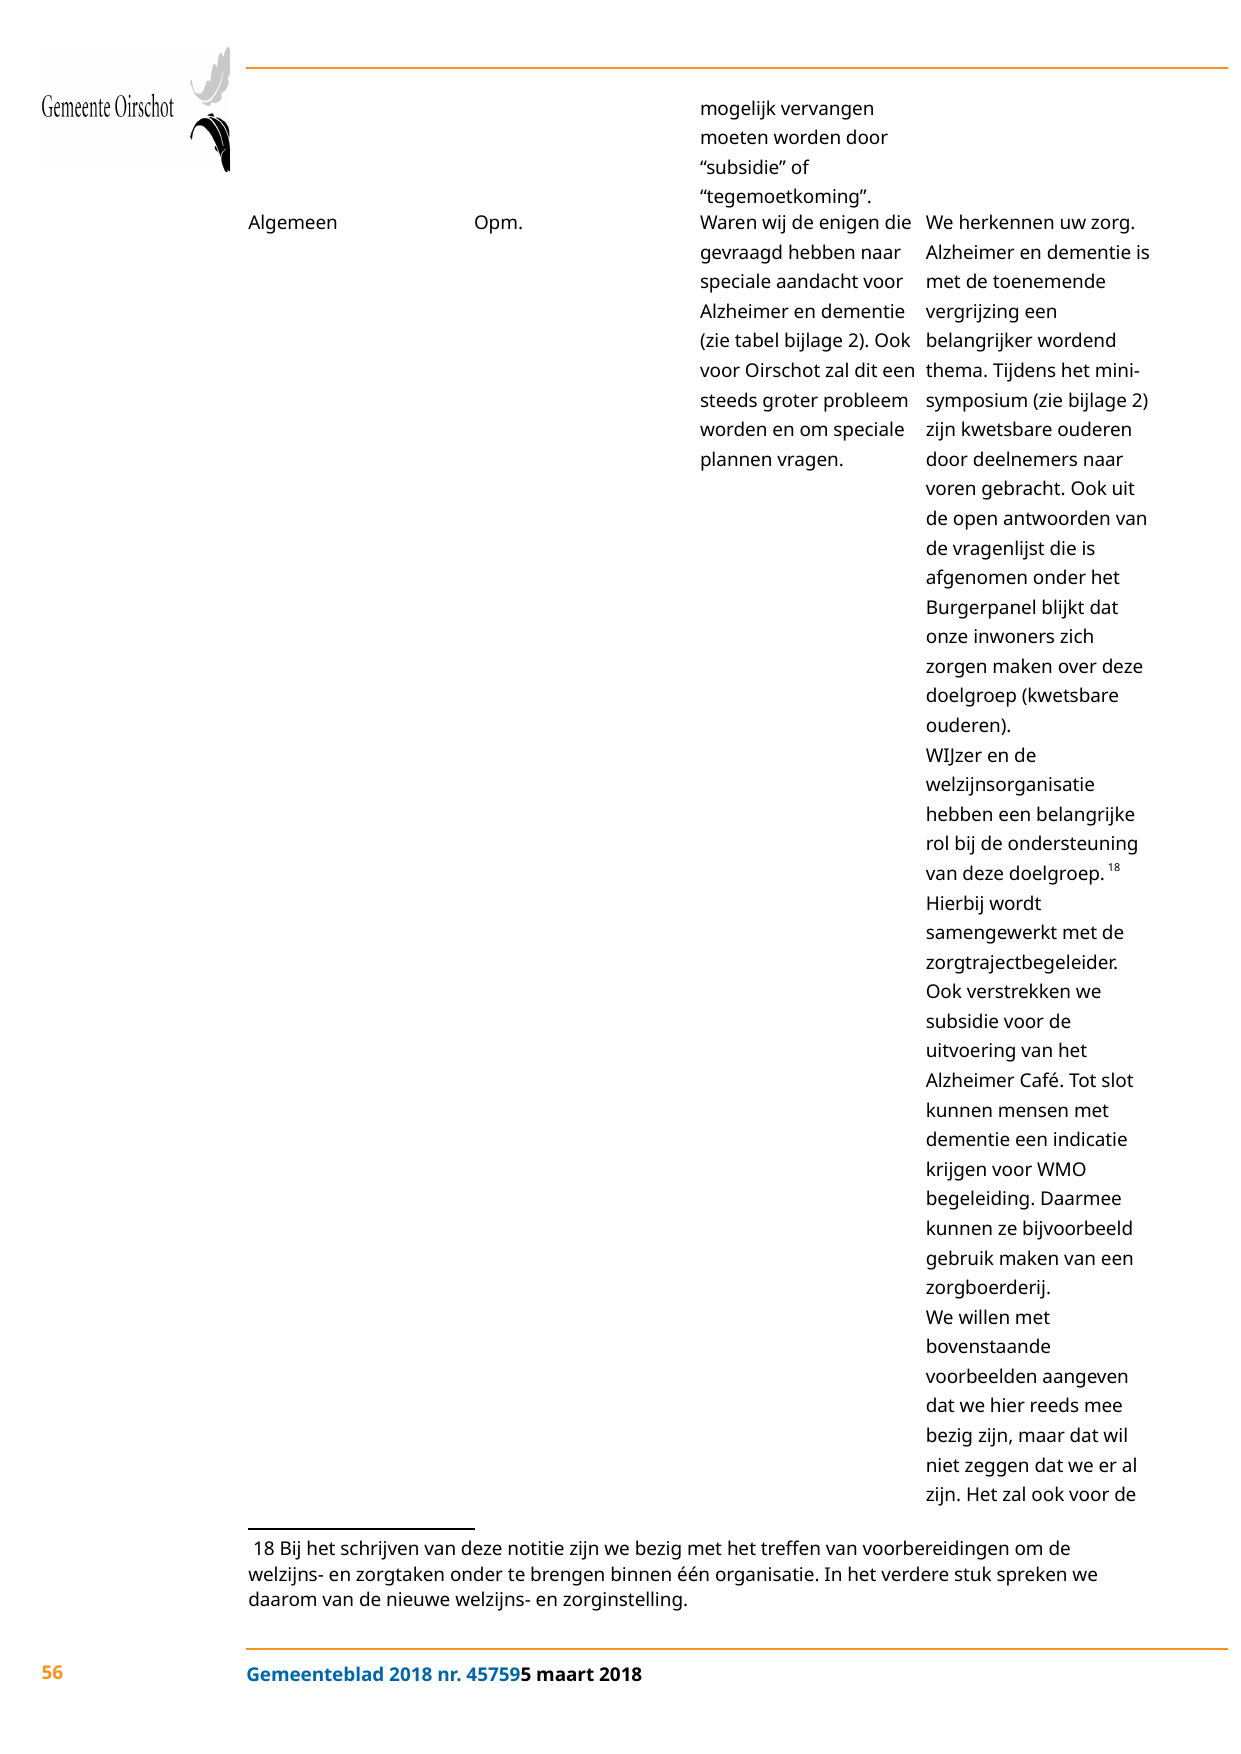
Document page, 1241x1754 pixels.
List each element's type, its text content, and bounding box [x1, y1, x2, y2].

table_cell Opm. [474, 209, 700, 1507]
table_cell [926, 95, 1152, 209]
table_cell We herkennen uw zorg. Alzheimer en dementie is met de toenemende vergrijzing een belangrijker wordend thema. Tijdens het mini-symposium (zie bijlage 2) zijn kwetsbare ouderen door deelnemers naar voren gebracht. Ook uit de open antwoorden van de vragenlijst die is afgenomen onder het Burgerpanel blijkt dat onze inwoners zich zorgen maken over deze doelgroep (kwetsbare ouderen). WIJzer en de welzijnsorganisatie hebben een belangrijke rol bij de ondersteuning van deze doelgroep. Hierbij wordt samengewerkt met de zorgtrajectbegeleider. Ook verstrekken we subsidie voor de uitvoering van het Alzheimer Café. Tot slot kunnen mensen met dementie een indicatie krijgen voor WMO begeleiding. Daarmee kunnen ze bijvoorbeeld gebruik maken van een zorgboerderij. We willen met bovenstaande voorbeelden aangeven dat we hier reeds mee bezig zijn, maar dat wil niet zeggen dat we er al zijn. Het zal ook voor de [926, 209, 1152, 1507]
picture [41, 47, 231, 172]
table_cell Algemeen [248, 209, 474, 1507]
table_cell [474, 95, 700, 209]
table_cell mogelijk vervangen moeten worden door “subsidie” of “tegemoetkoming”. [700, 95, 926, 209]
table_cell [248, 95, 474, 209]
table_cell Waren wij de enigen die gevraagd hebben naar speciale aandacht voor Alzheimer en dementie (zie tabel bijlage 2). Ook voor Oirschot zal dit een steeds groter probleem worden en om speciale plannen vragen. [700, 209, 926, 1507]
